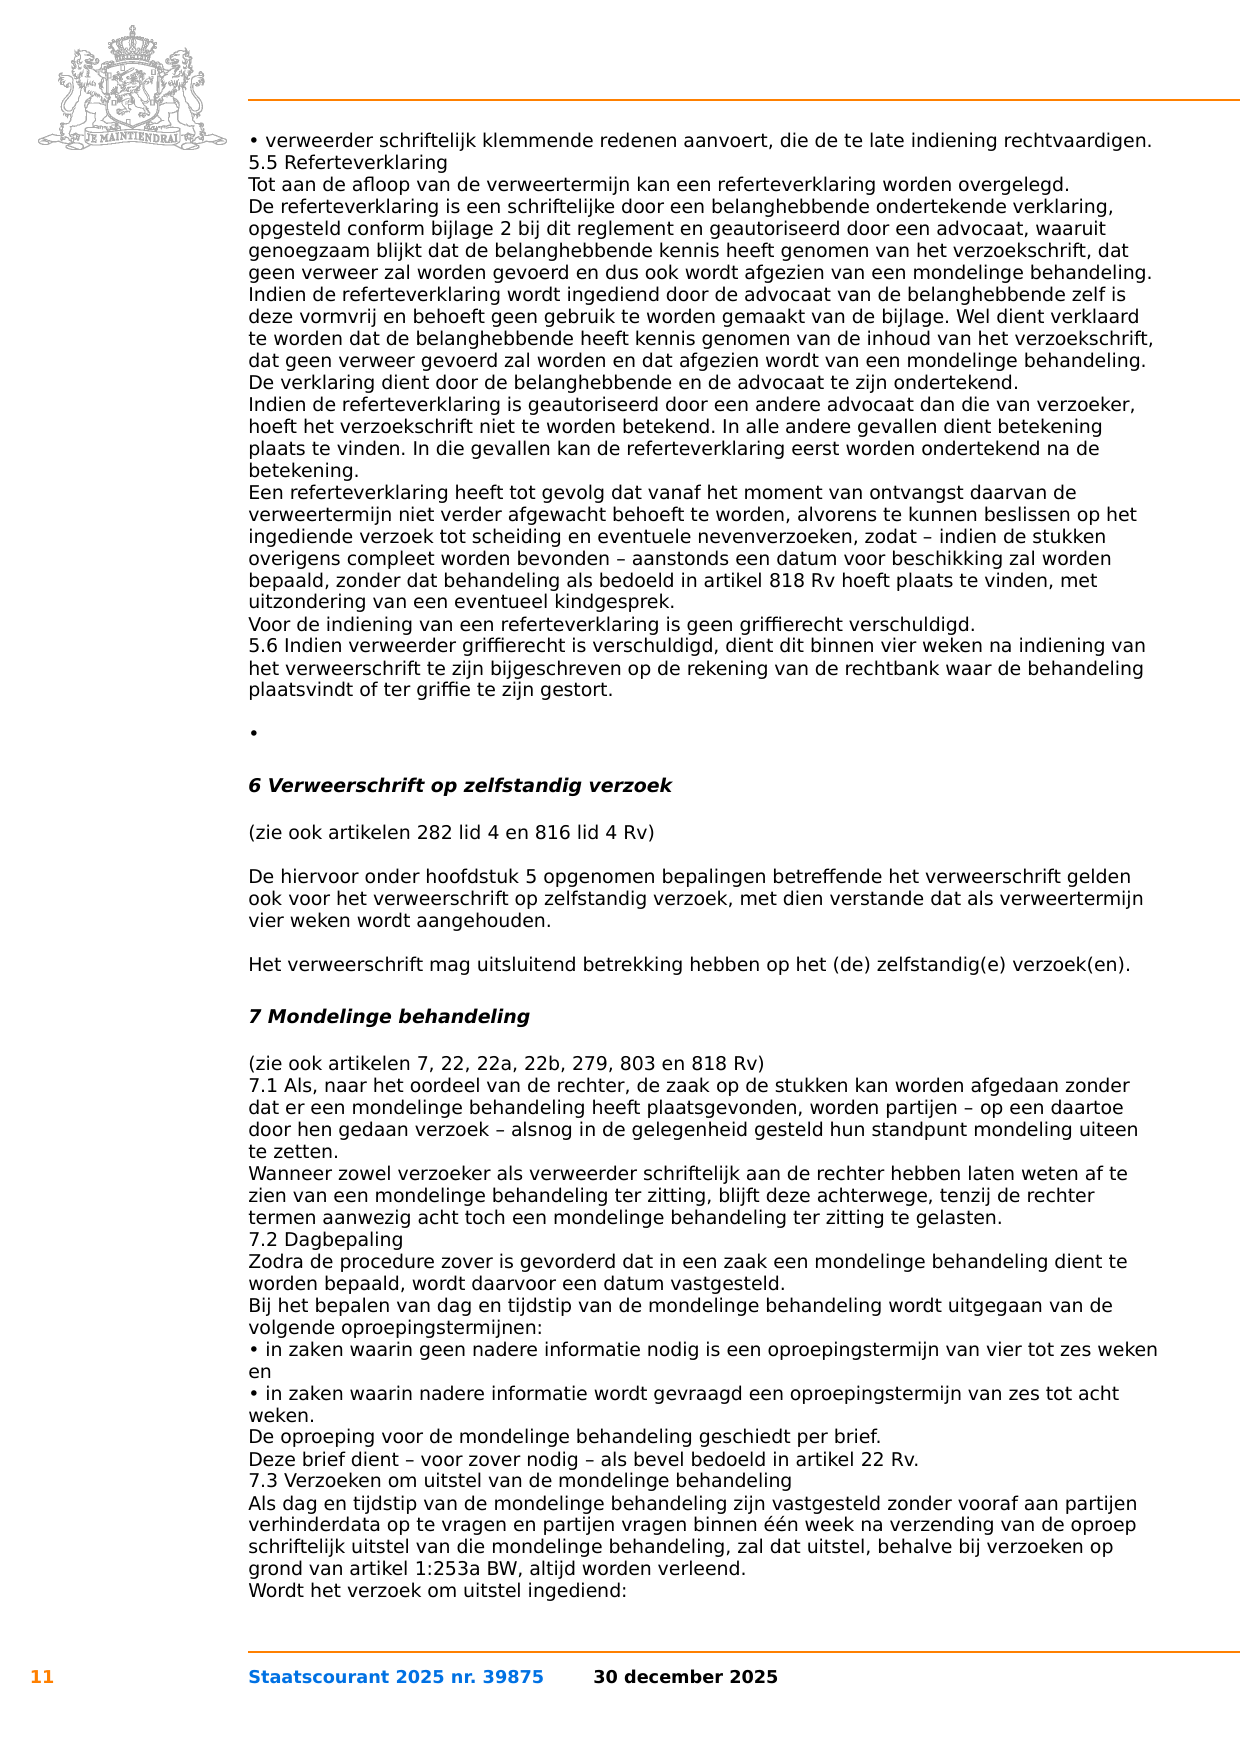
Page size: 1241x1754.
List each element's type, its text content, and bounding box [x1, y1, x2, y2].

text Een referteverklaring heeft tot gevolg dat vanaf het moment van ontvangst daarvan de verweertermijn niet verder afgewacht behoeft te worden, alvorens te kunnen beslissen op het ingediende verzoek tot scheiding en eventuele nevenverzoeken, zodat – indien de stukken overigens compleet worden bevonden – aanstonds een datum voor beschikking zal worden bepaald, zonder dat behandeling als bedoeld in artikel 818 Rv hoeft plaats te vinden, met uitzondering van een eventueel kindgesprek. [248, 482, 1163, 613]
text (zie ook artikelen 7, 22, 22a, 22b, 279, 803 en 818 Rv) [248, 1053, 1163, 1075]
text 5.6 Indien verweerder griffierecht is verschuldigd, dient dit binnen vier weken na indiening van het verweerschrift te zijn bijgeschreven op de rekening van de rechtbank waar de behandeling plaatsvindt of ter griffie te zijn gestort. [248, 635, 1163, 701]
text Indien de referteverklaring is geautoriseerd door een andere advocaat dan die van verzoeker, hoeft het verzoekschrift niet te worden betekend. In alle andere gevallen dient betekening plaats te vinden. In die gevallen kan de referteverklaring eerst worden ondertekend na de betekening. [248, 394, 1163, 482]
text Het verweerschrift mag uitsluitend betrekking hebben op het (de) zelfstandig(e) verzoek(en). [248, 954, 1163, 976]
text Deze brief dient – voor zover nodig – als bevel bedoeld in artikel 22 Rv. [248, 1448, 1163, 1470]
subtitle 6 Verweerschrift op zelfstandig verzoek [248, 775, 1163, 797]
text Bij het bepalen van dag en tijdstip van de mondelinge behandeling wordt uitgegaan van de volgende oproepingstermijnen: [248, 1294, 1163, 1338]
text (zie ook artikelen 282 lid 4 en 816 lid 4 Rv) [248, 822, 1163, 844]
text • [248, 723, 1163, 745]
text Tot aan de afloop van de verweertermijn kan een referteverklaring worden overgelegd. [248, 174, 1163, 196]
text De oproeping voor de mondelinge behandeling geschiedt per brief. [248, 1426, 1163, 1448]
text Als dag en tijdstip van de mondelinge behandeling zijn vastgesteld zonder vooraf aan partijen verhinderdata op te vragen en partijen vragen binnen één week na verzending van de oproep schriftelijk uitstel van die mondelinge behandeling, zal dat uitstel, behalve bij verzoeken op grond van artikel 1:253a BW, altijd worden verleend. [248, 1492, 1163, 1580]
text • verweerder schriftelijk klemmende redenen aanvoert, die de te late indiening rechtvaardigen. [248, 130, 1163, 152]
text 7.3 Verzoeken om uitstel van de mondelinge behandeling [248, 1470, 1163, 1492]
text Indien de referteverklaring wordt ingediend door de advocaat van de belanghebbende zelf is deze vormvrij en behoeft geen gebruik te worden gemaakt van de bijlage. Wel dient verklaard te worden dat de belanghebbende heeft kennis genomen van de inhoud van het verzoekschrift, dat geen verweer gevoerd zal worden en dat afgezien wordt van een mondelinge behandeling. De verklaring dient door de belanghebbende en de advocaat te zijn ondertekend. [248, 284, 1163, 394]
text Zodra de procedure zover is gevorderd dat in een zaak een mondelinge behandeling dient te worden bepaald, wordt daarvoor een datum vastgesteld. [248, 1251, 1163, 1294]
text • in zaken waarin nadere informatie wordt gevraagd een oproepingstermijn van zes tot acht weken. [248, 1382, 1163, 1426]
text Voor de indiening van een referteverklaring is geen griffierecht verschuldigd. [248, 613, 1163, 635]
text 7.2 Dagbepaling [248, 1229, 1163, 1251]
text De hiervoor onder hoofdstuk 5 opgenomen bepalingen betreffende het verweerschrift gelden ook voor het verweerschrift op zelfstandig verzoek, met dien verstande dat als verweertermijn vier weken wordt aangehouden. [248, 866, 1163, 932]
text Wordt het verzoek om uitstel ingediend: [248, 1580, 1163, 1602]
text Wanneer zowel verzoeker als verweerder schriftelijk aan de rechter hebben laten weten af te zien van een mondelinge behandeling ter zitting, blijft deze achterwege, tenzij de rechter termen aanwezig acht toch een mondelinge behandeling ter zitting te gelasten. [248, 1163, 1163, 1229]
text 7.1 Als, naar het oordeel van de rechter, de zaak op de stukken kan worden afgedaan zonder dat er een mondelinge behandeling heeft plaatsgevonden, worden partijen – op een daartoe door hen gedaan verzoek – alsnog in de gelegenheid gesteld hun standpunt mondeling uiteen te zetten. [248, 1075, 1163, 1163]
text • in zaken waarin geen nadere informatie nodig is een oproepingstermijn van vier tot zes weken en [248, 1338, 1163, 1382]
picture [38, 25, 227, 150]
text 5.5 Referteverklaring [248, 152, 1163, 174]
text De referteverklaring is een schriftelijke door een belanghebbende ondertekende verklaring, opgesteld conform bijlage 2 bij dit reglement en geautoriseerd door een advocaat, waaruit genoegzaam blijkt dat de belanghebbende kennis heeft genomen van het verzoekschrift, dat geen verweer zal worden gevoerd en dus ook wordt afgezien van een mondelinge behandeling. [248, 196, 1163, 284]
subtitle 7 Mondelinge behandeling [248, 1006, 1163, 1028]
